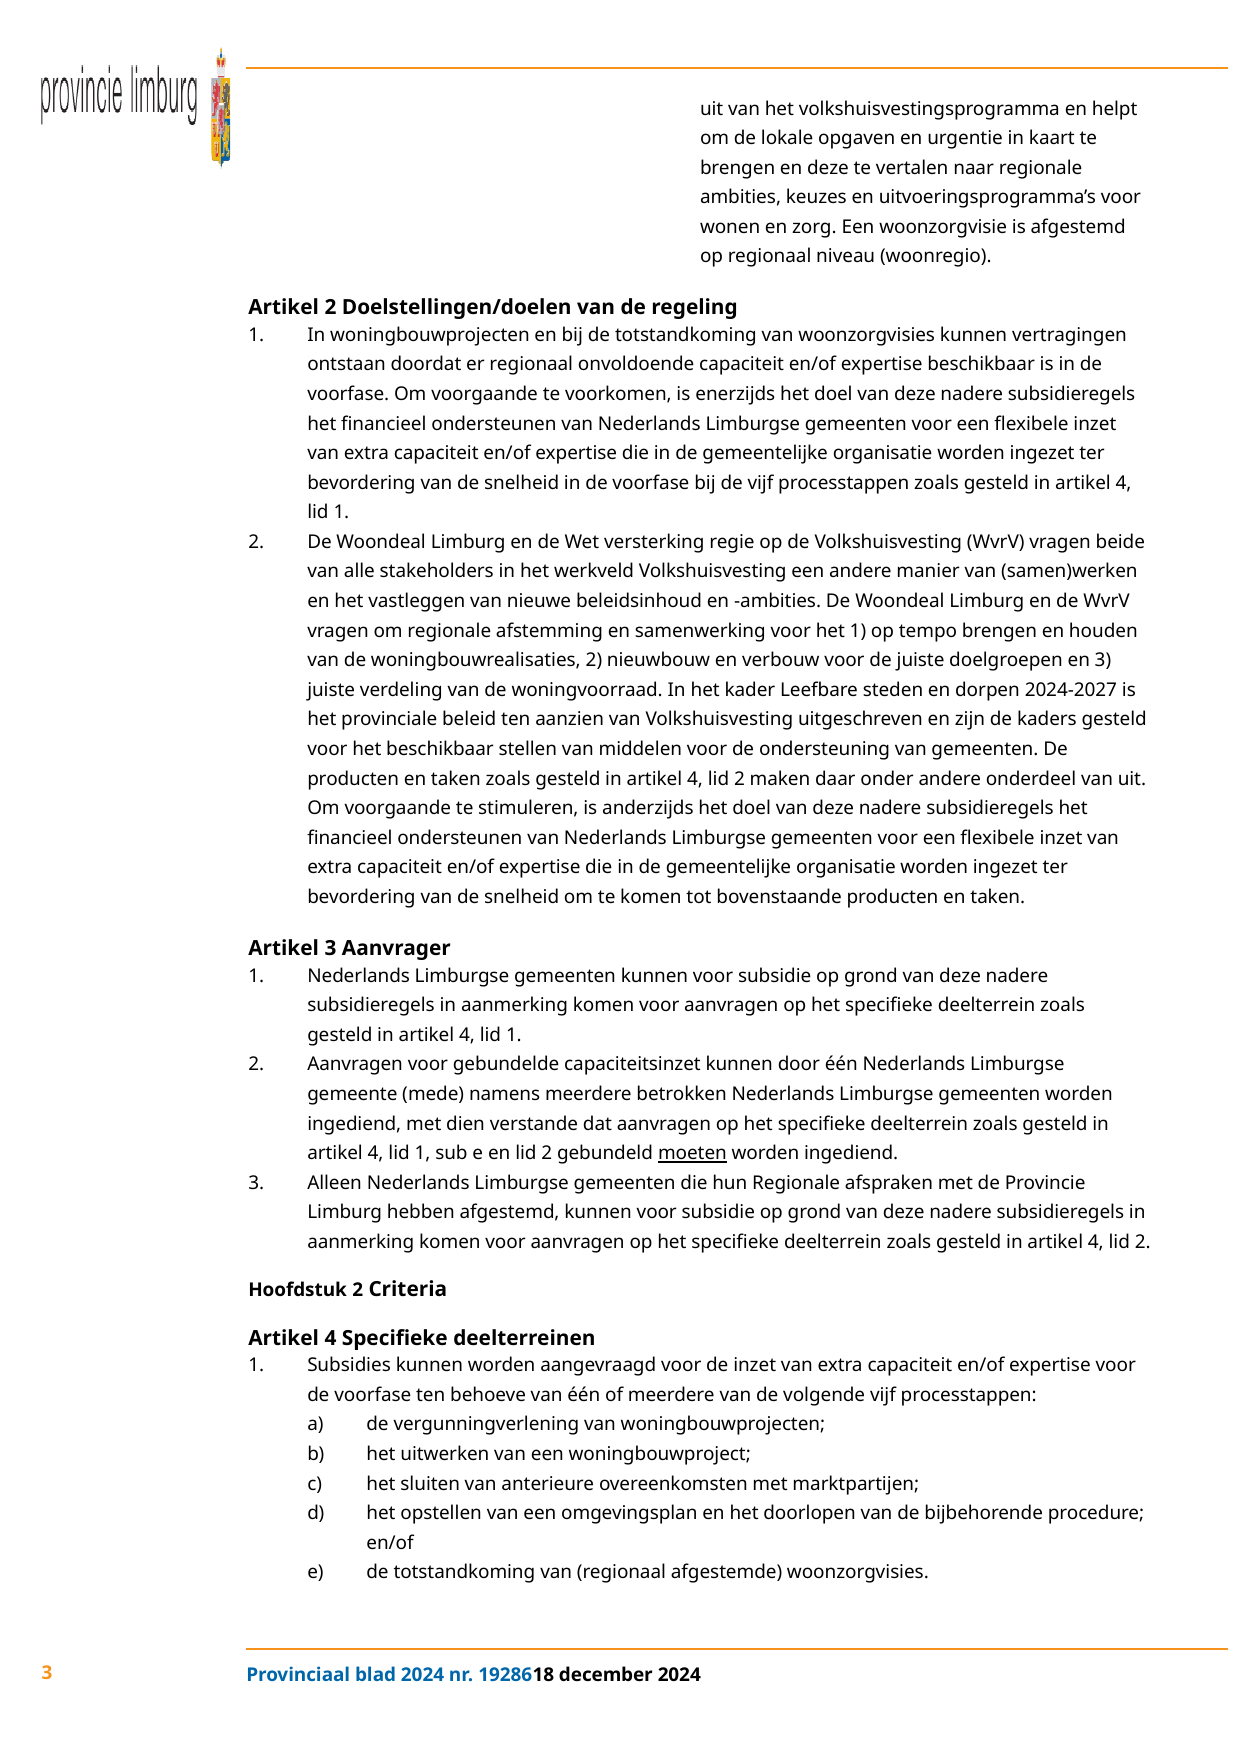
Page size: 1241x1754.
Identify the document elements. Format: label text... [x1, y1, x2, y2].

text Artikel 3 Aanvrager [248, 933, 1152, 962]
table_cell uit van het volkshuisvestingsprogramma en helpt om de lokale opgaven en urgentie in kaart te brengen en deze te vertalen naar regionale ambities, keuzes en uitvoeringsprogramma’s voor wonen en zorg. Een woonzorgvisie is afgestemd op regionaal niveau (woonregio). [700, 95, 1152, 268]
list de totstandkoming van (regionaal afgestemde) woonzorgvisies. [307, 1558, 1152, 1584]
table_cell [248, 95, 700, 268]
list het sluiten van anterieure overeenkomsten met marktpartijen; [307, 1470, 1152, 1496]
text Hoofdstuk 2 Criteria [248, 1274, 1152, 1302]
list de vergunningverlening van woningbouwprojecten; [307, 1411, 1152, 1436]
list Subsidies kunnen worden aangevraagd voor de inzet van extra capaciteit en/of expertise voor de voorfase ten behoeve van één of meerdere van de volgende vijf processtappen: [248, 1351, 1152, 1407]
list het uitwerken van een woningbouwproject; [307, 1440, 1152, 1466]
list In woningbouwprojecten en bij de totstandkoming van woonzorgvisies kunnen vertragingen ontstaan doordat er regionaal onvoldoende capaciteit en/of expertise beschikbaar is in de voorfase. Om voorgaande te voorkomen, is enerzijds het doel van deze nadere subsidieregels het financieel ondersteunen van Nederlands Limburgse gemeenten voor een flexibele inzet van extra capaciteit en/of expertise die in de gemeentelijke organisatie worden ingezet ter bevordering van de snelheid in de voorfase bij de vijf processtappen zoals gesteld in artikel 4, lid 1. [248, 321, 1152, 524]
list De Woondeal Limburg en de Wet versterking regie op de Volkshuisvesting (WvrV) vragen beide van alle stakeholders in het werkveld Volkshuisvesting een andere manier van (samen)werken en het vastleggen van nieuwe beleidsinhoud en -ambities. De Woondeal Limburg en de WvrV vragen om regionale afstemming en samenwerking voor het 1) op tempo brengen en houden van de woningbouwrealisaties, 2) nieuwbouw en verbouw voor de juiste doelgroepen en 3) juiste verdeling van de woningvoorraad. In het kader Leefbare steden en dorpen 2024-2027 is het provinciale beleid ten aanzien van Volkshuisvesting uitgeschreven en zijn de kaders gesteld voor het beschikbaar stellen van middelen voor de ondersteuning van gemeenten. De producten en taken zoals gesteld in artikel 4, lid 2 maken daar onder andere onderdeel van uit. Om voorgaande te stimuleren, is anderzijds het doel van deze nadere subsidieregels het financieel ondersteunen van Nederlands Limburgse gemeenten voor een flexibele inzet van extra capaciteit en/of expertise die in de gemeentelijke organisatie worden ingezet ter bevordering van de snelheid om te komen tot bovenstaande producten en taken. [248, 528, 1152, 909]
text Artikel 2 Doelstellingen/doelen van de regeling [248, 292, 1152, 321]
list Aanvragen voor gebundelde capaciteitsinzet kunnen door één Nederlands Limburgse gemeente (mede) namens meerdere betrokken Nederlands Limburgse gemeenten worden ingediend, met dien verstande dat aanvragen op het specifieke deelterrein zoals gesteld in artikel 4, lid 1, sub e en lid 2 gebundeld moeten worden ingediend. [248, 1051, 1152, 1165]
list Alleen Nederlands Limburgse gemeenten die hun Regionale afspraken met de Provincie Limburg hebben afgestemd, kunnen voor subsidie op grond van deze nadere subsidieregels in aanmerking komen voor aanvragen op het specifieke deelterrein zoals gesteld in artikel 4, lid 2. [248, 1169, 1152, 1254]
text Artikel 4 Specifieke deelterreinen [248, 1323, 1152, 1351]
list Nederlands Limburgse gemeenten kunnen voor subsidie op grond van deze nadere subsidieregels in aanmerking komen voor aanvragen op het specifieke deelterrein zoals gesteld in artikel 4, lid 1. [248, 962, 1152, 1047]
picture [41, 47, 231, 172]
list het opstellen van een omgevingsplan en het doorlopen van de bijbehorende procedure; en/of [307, 1499, 1152, 1555]
